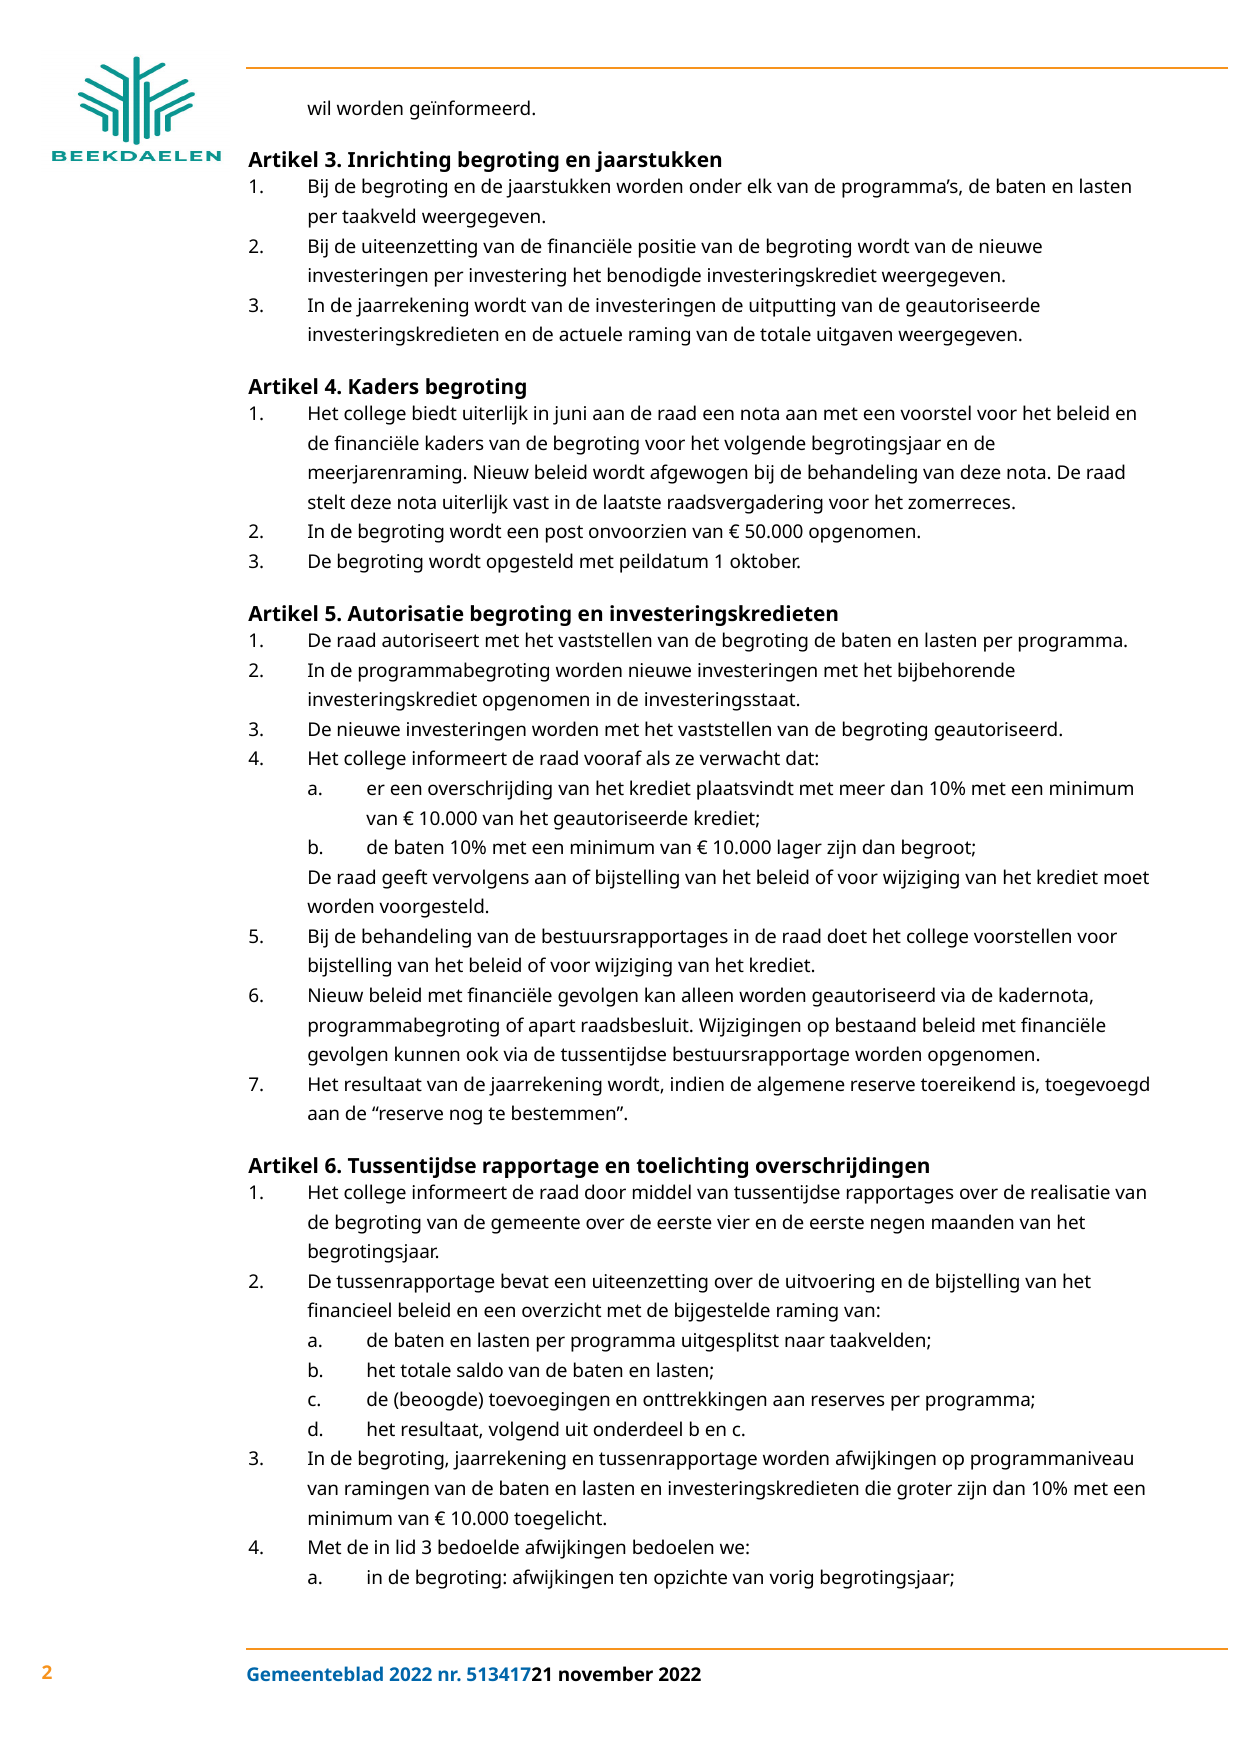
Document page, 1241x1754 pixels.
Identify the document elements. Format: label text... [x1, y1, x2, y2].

list Bij de behandeling van de bestuursrapportages in de raad doet het college voorstellen voor bijstelling van het beleid of voor wijziging van het krediet. [248, 923, 1152, 978]
list het totale saldo van de baten en lasten; [307, 1357, 1152, 1383]
text Artikel 6. Tussentijdse rapportage en toelichting overschrijdingen [248, 1151, 1152, 1179]
list De begroting wordt opgesteld met peildatum 1 oktober. [248, 548, 1152, 574]
list Met de in lid 3 bedoelde afwijkingen bedoelen we: [248, 1534, 1152, 1560]
list Nieuw beleid met financiële gevolgen kan alleen worden geautoriseerd via de kadernota, programmabegroting of apart raadsbesluit. Wijzigingen op bestaand beleid met financiële gevolgen kunnen ook via de tussentijdse bestuursrapportage worden opgenomen. [248, 982, 1152, 1067]
list Bij de begroting en de jaarstukken worden onder elk van de programma’s, de baten en lasten per taakveld weergegeven. [248, 174, 1152, 229]
text Artikel 3. Inrichting begroting en jaarstukken [248, 145, 1152, 174]
list Het college biedt uiterlijk in juni aan de raad een nota aan met een voorstel voor het beleid en de financiële kaders van de begroting voor het volgende begrotingsjaar en de meerjarenraming. Nieuw beleid wordt afgewogen bij de behandeling van deze nota. De raad stelt deze nota uiterlijk vast in de laatste raadsvergadering voor het zomerreces. [248, 400, 1152, 515]
list In de programmabegroting worden nieuwe investeringen met het bijbehorende investeringskrediet opgenomen in de investeringsstaat. [248, 657, 1152, 712]
list wil worden geïnformeerd. [248, 95, 1152, 121]
list Bij de uiteenzetting van de financiële positie van de begroting wordt van de nieuwe investeringen per investering het benodigde investeringskrediet weergegeven. [248, 233, 1152, 288]
text Artikel 5. Autorisatie begroting en investeringskredieten [248, 599, 1152, 627]
list Het college informeert de raad vooraf als ze verwacht dat: [248, 746, 1152, 771]
list In de begroting wordt een post onvoorzien van € 50.000 opgenomen. [248, 519, 1152, 544]
list De raad autoriseert met het vaststellen van de begroting de baten en lasten per programma. [248, 627, 1152, 653]
list De tussenrapportage bevat een uiteenzetting over de uitvoering en de bijstelling van het financieel beleid en een overzicht met de bijgestelde raming van: [248, 1268, 1152, 1323]
list de baten 10% met een minimum van € 10.000 lager zijn dan begroot; [307, 834, 1152, 860]
list Het college informeert de raad door middel van tussentijdse rapportages over de realisatie van de begroting van de gemeente over de eerste vier en de eerste negen maanden van het begrotingsjaar. [248, 1179, 1152, 1264]
list De raad geeft vervolgens aan of bijstelling van het beleid of voor wijziging van het krediet moet worden voorgesteld. [248, 864, 1152, 919]
list het resultaat, volgend uit onderdeel b en c. [307, 1416, 1152, 1442]
text Artikel 4. Kaders begroting [248, 372, 1152, 400]
list de baten en lasten per programma uitgesplitst naar taakvelden; [307, 1327, 1152, 1353]
list de (beoogde) toevoegingen en onttrekkingen aan reserves per programma; [307, 1386, 1152, 1412]
list Het resultaat van de jaarrekening wordt, indien de algemene reserve toereikend is, toegevoegd aan de “reserve nog te bestemmen”. [248, 1071, 1152, 1126]
list De nieuwe investeringen worden met het vaststellen van de begroting geautoriseerd. [248, 716, 1152, 742]
list er een overschrijding van het krediet plaatsvindt met meer dan 10% met een minimum van € 10.000 van het geautoriseerde krediet; [307, 775, 1152, 830]
list in de begroting: afwijkingen ten opzichte van vorig begrotingsjaar; [307, 1564, 1152, 1590]
list In de begroting, jaarrekening en tussenrapportage worden afwijkingen op programmaniveau van ramingen van de baten en lasten en investeringskredieten die groter zijn dan 10% met een minimum van € 10.000 toegelicht. [248, 1446, 1152, 1531]
picture [41, 47, 231, 172]
list In de jaarrekening wordt van de investeringen de uitputting van de geautoriseerde investeringskredieten en de actuele raming van de totale uitgaven weergegeven. [248, 292, 1152, 347]
